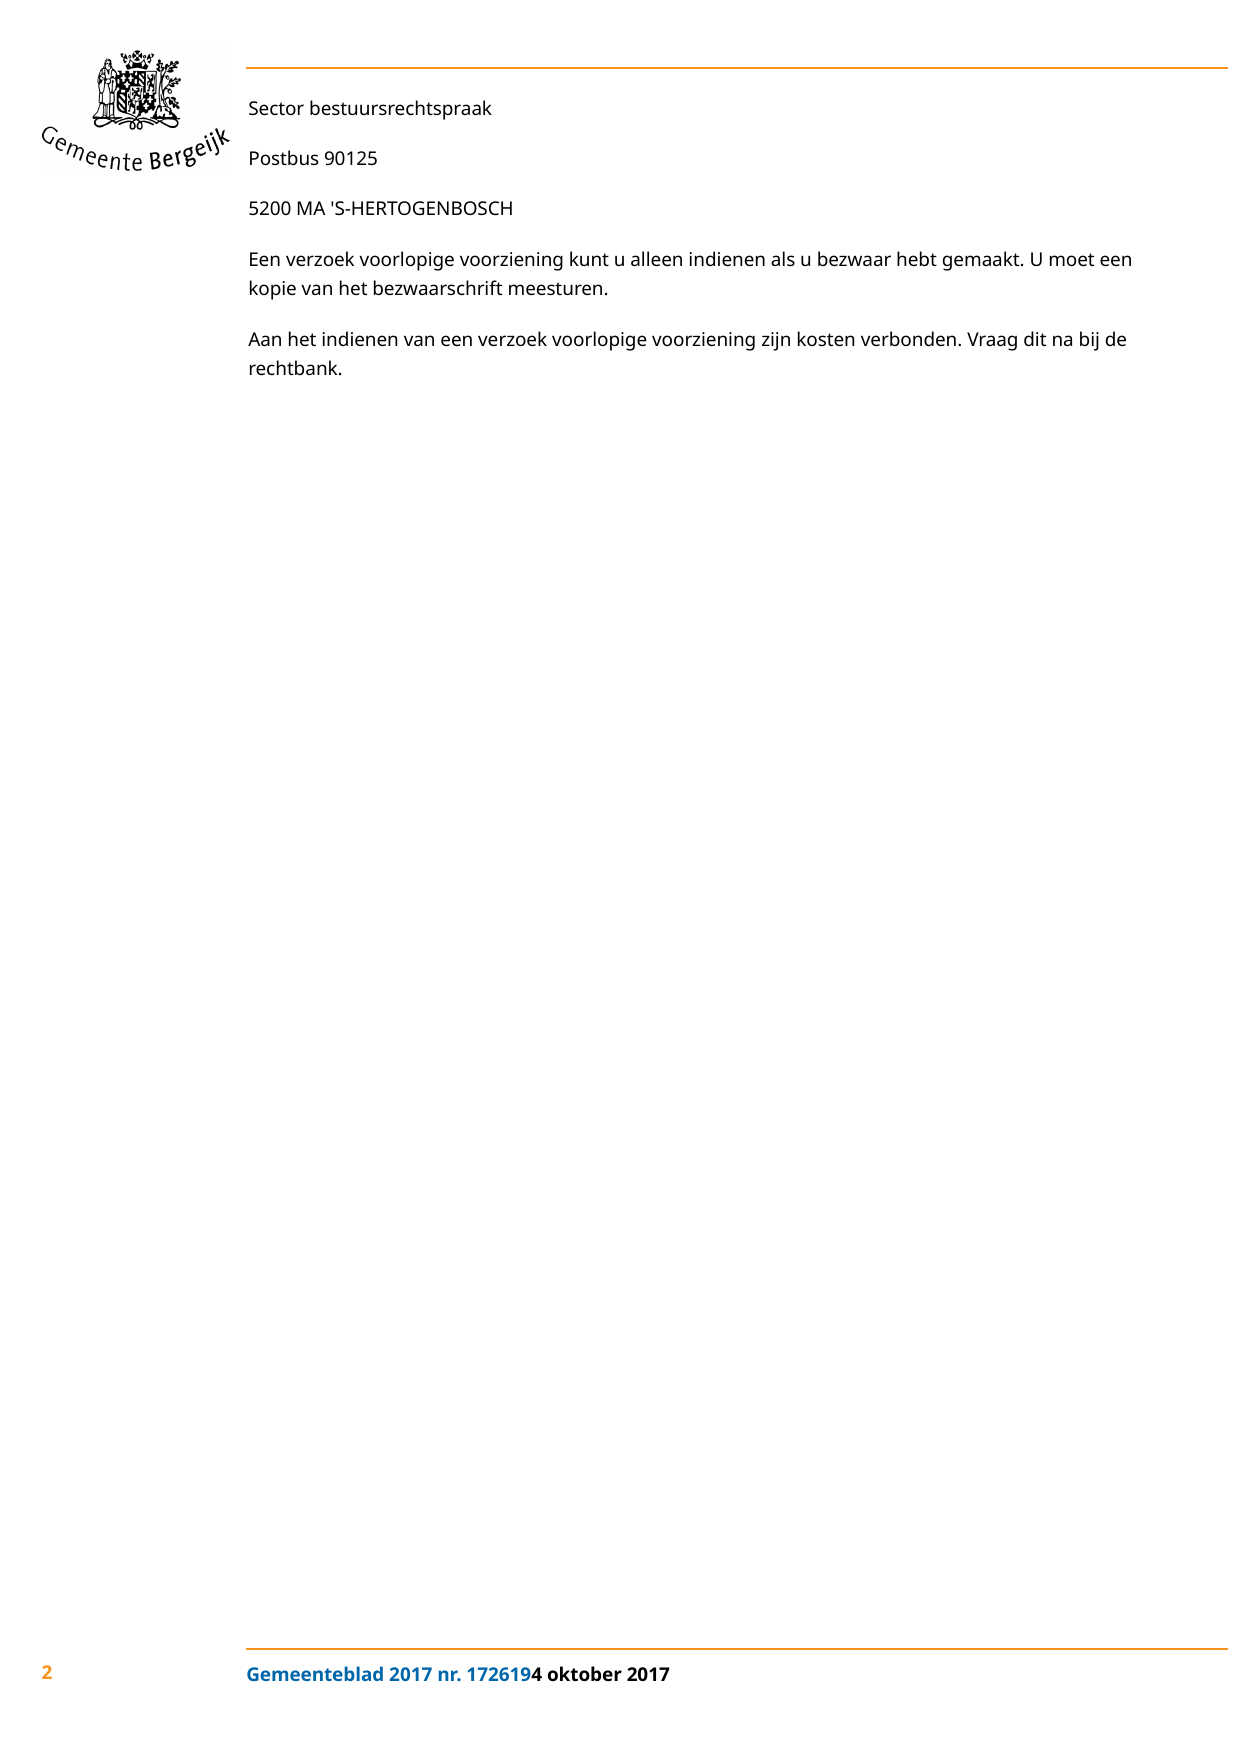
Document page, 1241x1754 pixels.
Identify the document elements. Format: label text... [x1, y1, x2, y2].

text Aan het indienen van een verzoek voorlopige voorziening zijn kosten verbonden. Vraag dit na bij de rechtbank. [248, 326, 1152, 381]
text Sector bestuursrechtspraak [248, 95, 1152, 121]
picture [41, 47, 231, 172]
text Een verzoek voorlopige voorziening kunt u alleen indienen als u bezwaar hebt gemaakt. U moet een kopie van het bezwaarschrift meesturen. [248, 246, 1152, 301]
text 5200 MA 'S-HERTOGENBOSCH [248, 196, 1152, 221]
text Postbus 90125 [248, 145, 1152, 171]
